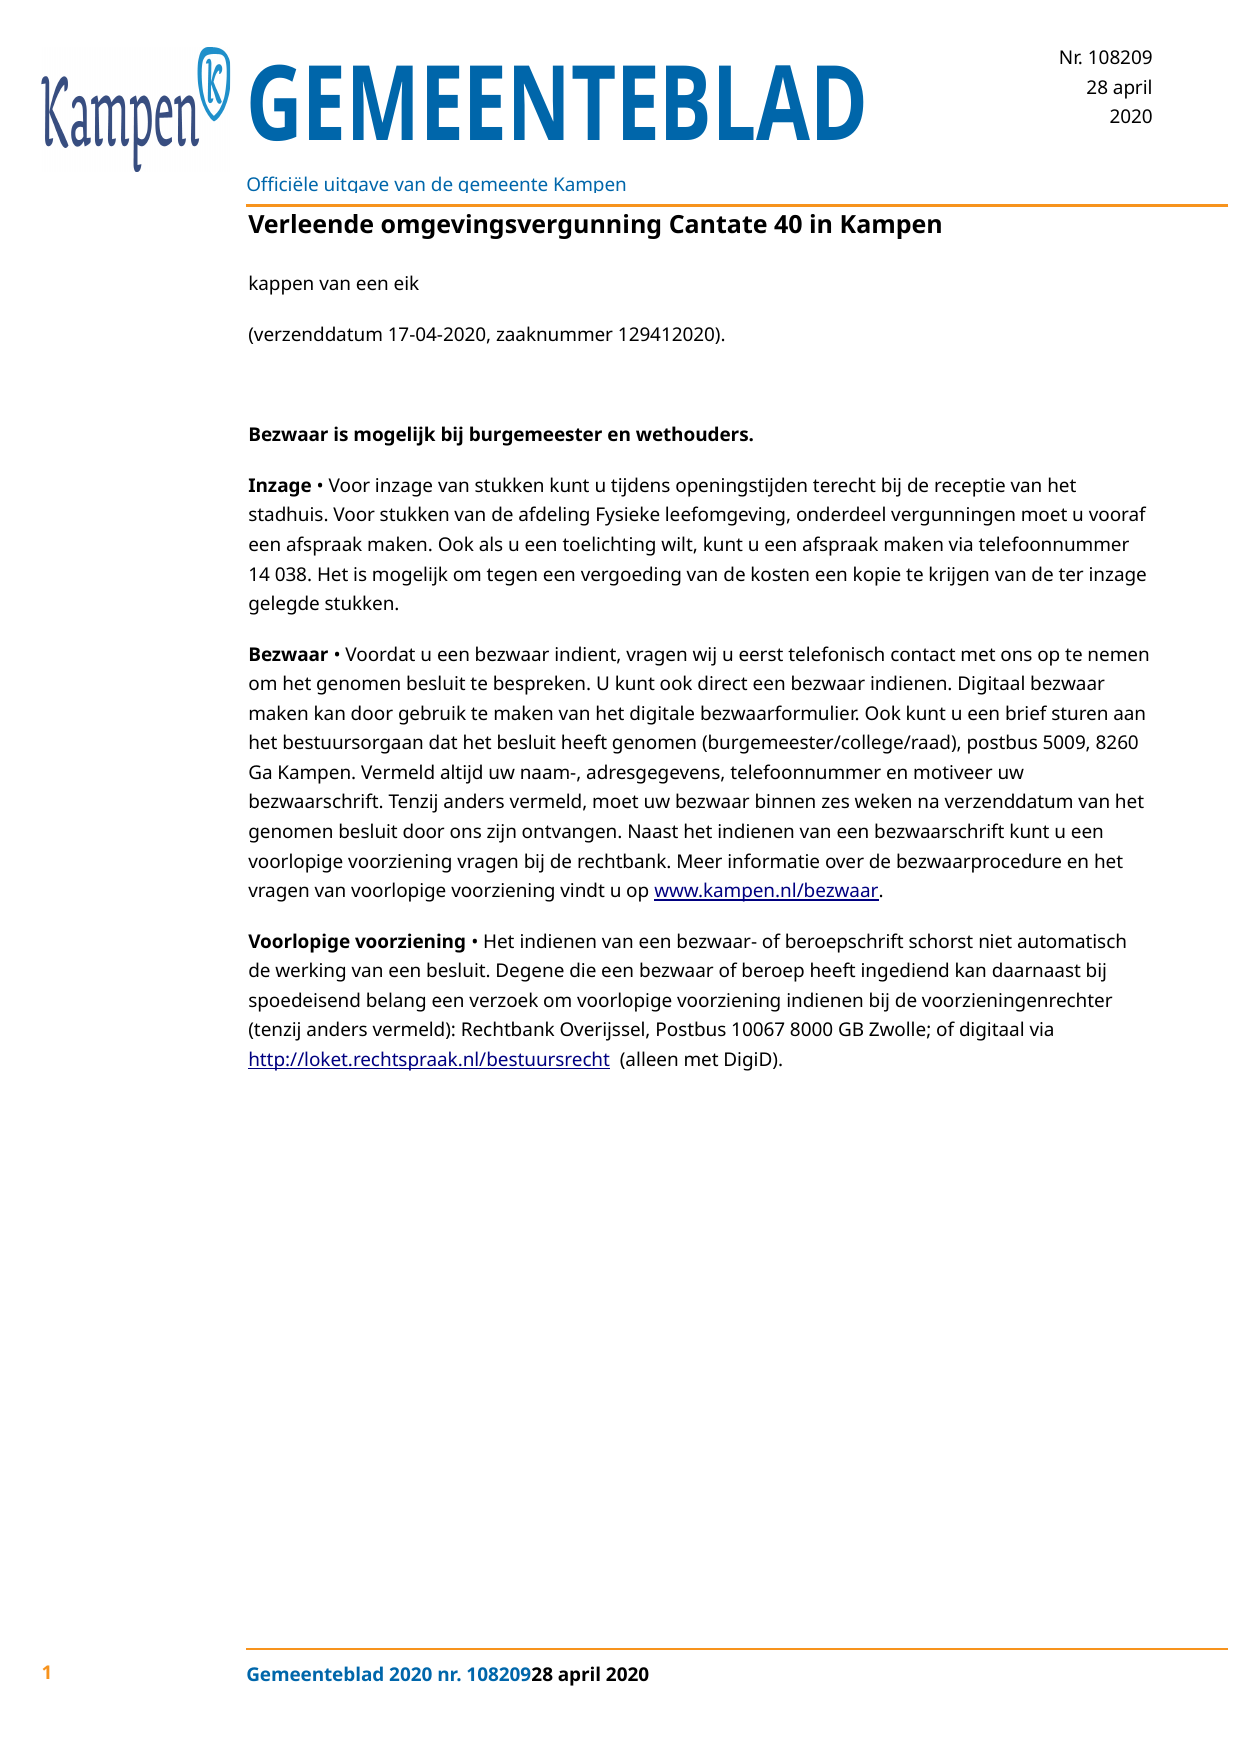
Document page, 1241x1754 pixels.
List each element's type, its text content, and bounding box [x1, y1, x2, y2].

text Bezwaar is mogelijk bij burgemeester en wethouders. [248, 422, 1152, 447]
text Verleende omgevingsvergunning Cantate 40 in Kampen [248, 207, 1152, 241]
picture [41, 47, 231, 172]
text Voorlopige voorziening • Het indienen van een bezwaar- of beroepschrift schorst niet automatisch de werking van een besluit. Degene die een bezwaar of beroep heeft ingediend kan daarnaast bij spoedeisend belang een verzoek om voorlopige voorziening indienen bij de voorzieningenrechter (tenzij anders vermeld): Rechtbank Overijssel, Postbus 10067 8000 GB Zwolle; of digitaal via http://loket.rechtspraak.nl/bestuursrecht (alleen met DigiD). [248, 928, 1152, 1072]
text Bezwaar • Voordat u een bezwaar indient, vragen wij u eerst telefonisch contact met ons op te nemen om het genomen besluit te bespreken. U kunt ook direct een bezwaar indienen. Digitaal bezwaar maken kan door gebruik te maken van het digitale bezwaarformulier. Ook kunt u een brief sturen aan het bestuursorgaan dat het besluit heeft genomen (burgemeester/college/raad), postbus 5009, 8260 Ga Kampen. Vermeld altijd uw naam-, adresgegevens, telefoonnummer en motiveer uw bezwaarschrift. Tenzij anders vermeld, moet uw bezwaar binnen zes weken na verzenddatum van het genomen besluit door ons zijn ontvangen. Naast het indienen van een bezwaarschrift kunt u een voorlopige voorziening vragen bij de rechtbank. Meer informatie over de bezwaarprocedure en het vragen van voorlopige voorziening vindt u op www.kampen.nl/bezwaar. [248, 641, 1152, 903]
text Inzage • Voor inzage van stukken kunt u tijdens openingstijden terecht bij de receptie van het stadhuis. Voor stukken van de afdeling Fysieke leefomgeving, onderdeel vergunningen moet u vooraf een afspraak maken. Ook als u een toelichting wilt, kunt u een afspraak maken via telefoonnummer 14 038. Het is mogelijk om tegen een vergoeding van de kosten een kopie te krijgen van de ter inzage gelegde stukken. [248, 472, 1152, 616]
text kappen van een eik [248, 270, 1152, 296]
text (verzenddatum 17-04-2020, zaaknummer 129412020). [248, 321, 1152, 346]
